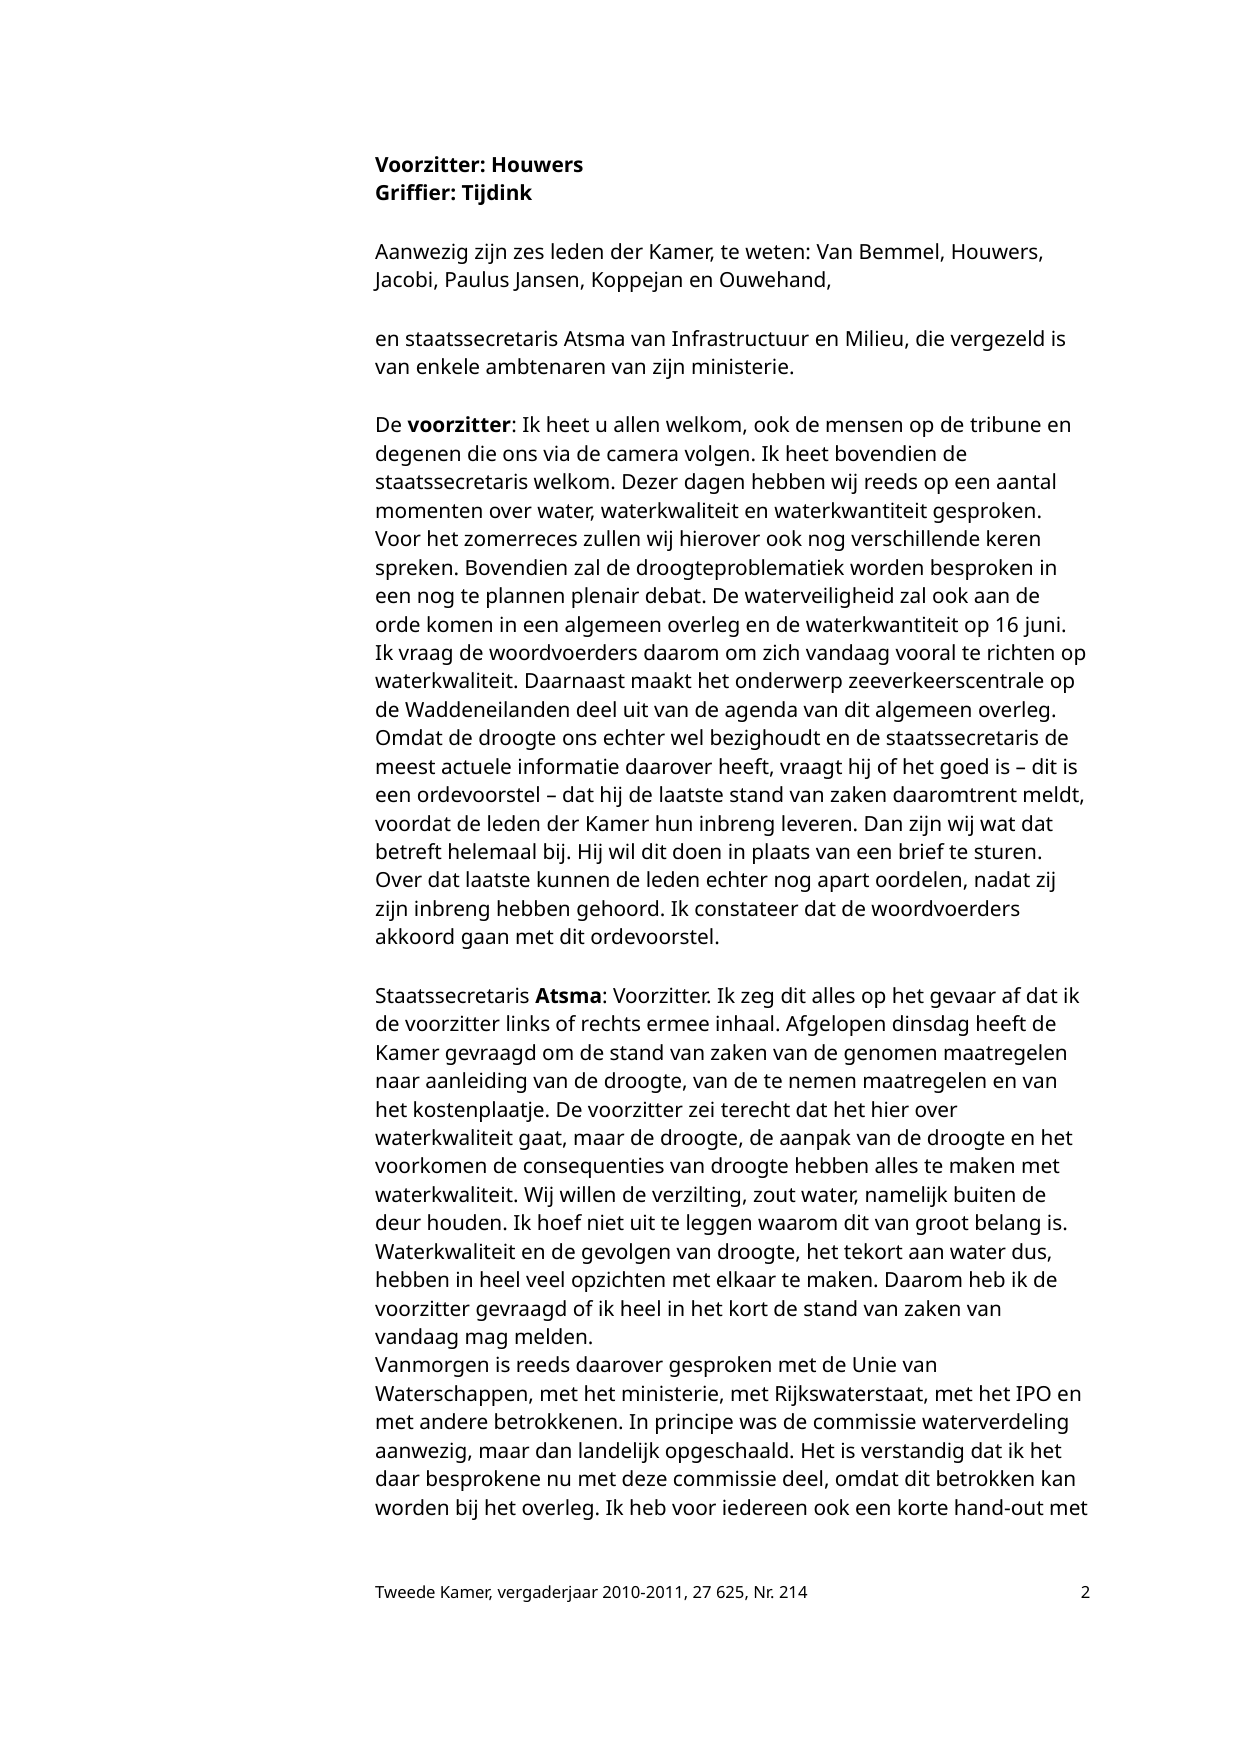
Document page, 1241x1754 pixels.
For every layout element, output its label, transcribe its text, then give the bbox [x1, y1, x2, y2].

text en staatssecretaris Atsma van Infrastructuur en Milieu, die vergezeld is van enkele ambtenaren van zijn ministerie. [375, 324, 1090, 381]
text Voorzitter: Houwers [375, 150, 1090, 178]
text Vanmorgen is reeds daarover gesproken met de Unie van Waterschappen, met het ministerie, met Rijkswaterstaat, met het IPO en met andere betrokkenen. In principe was de commissie waterverdeling aanwezig, maar dan landelijk opgeschaald. Het is verstandig dat ik het daar besprokene nu met deze commissie deel, omdat dit betrokken kan worden bij het overleg. Ik heb voor iedereen ook een korte hand-out met [375, 1351, 1090, 1521]
text Aanwezig zijn zes leden der Kamer, te weten: Van Bemmel, Houwers, Jacobi, Paulus Jansen, Koppejan en Ouwehand, [375, 237, 1090, 294]
text De voorzitter: Ik heet u allen welkom, ook de mensen op de tribune en degenen die ons via de camera volgen. Ik heet bovendien de staatssecretaris welkom. Dezer dagen hebben wij reeds op een aantal momenten over water, waterkwaliteit en waterkwantiteit gesproken. Voor het zomerreces zullen wij hierover ook nog verschillende keren spreken. Bovendien zal de droogteproblematiek worden besproken in een nog te plannen plenair debat. De waterveiligheid zal ook aan de orde komen in een algemeen overleg en de waterkwantiteit op 16 juni. Ik vraag de woordvoerders daarom om zich vandaag vooral te richten op waterkwaliteit. Daarnaast maakt het onderwerp zeeverkeerscentrale op de Waddeneilanden deel uit van de agenda van dit algemeen overleg. [375, 411, 1090, 723]
text Staatssecretaris Atsma: Voorzitter. Ik zeg dit alles op het gevaar af dat ik de voorzitter links of rechts ermee inhaal. Afgelopen dinsdag heeft de Kamer gevraagd om de stand van zaken van de genomen maatregelen naar aanleiding van de droogte, van de te nemen maatregelen en van het kostenplaatje. De voorzitter zei terecht dat het hier over waterkwaliteit gaat, maar de droogte, de aanpak van de droogte en het voorkomen de consequenties van droogte hebben alles te maken met waterkwaliteit. Wij willen de verzilting, zout water, namelijk buiten de deur houden. Ik hoef niet uit te leggen waarom dit van groot belang is. Waterkwaliteit en de gevolgen van droogte, het tekort aan water dus, hebben in heel veel opzichten met elkaar te maken. Daarom heb ik de voorzitter gevraagd of ik heel in het kort de stand van zaken van vandaag mag melden. [375, 981, 1090, 1351]
text Omdat de droogte ons echter wel bezighoudt en de staatssecretaris de meest actuele informatie daarover heeft, vraagt hij of het goed is – dit is een ordevoorstel – dat hij de laatste stand van zaken daaromtrent meldt, voordat de leden der Kamer hun inbreng leveren. Dan zijn wij wat dat betreft helemaal bij. Hij wil dit doen in plaats van een brief te sturen. Over dat laatste kunnen de leden echter nog apart oordelen, nadat zij zijn inbreng hebben gehoord. Ik constateer dat de woordvoerders akkoord gaan met dit ordevoorstel. [375, 723, 1090, 951]
text Griffier: Tijdink [375, 178, 1090, 207]
